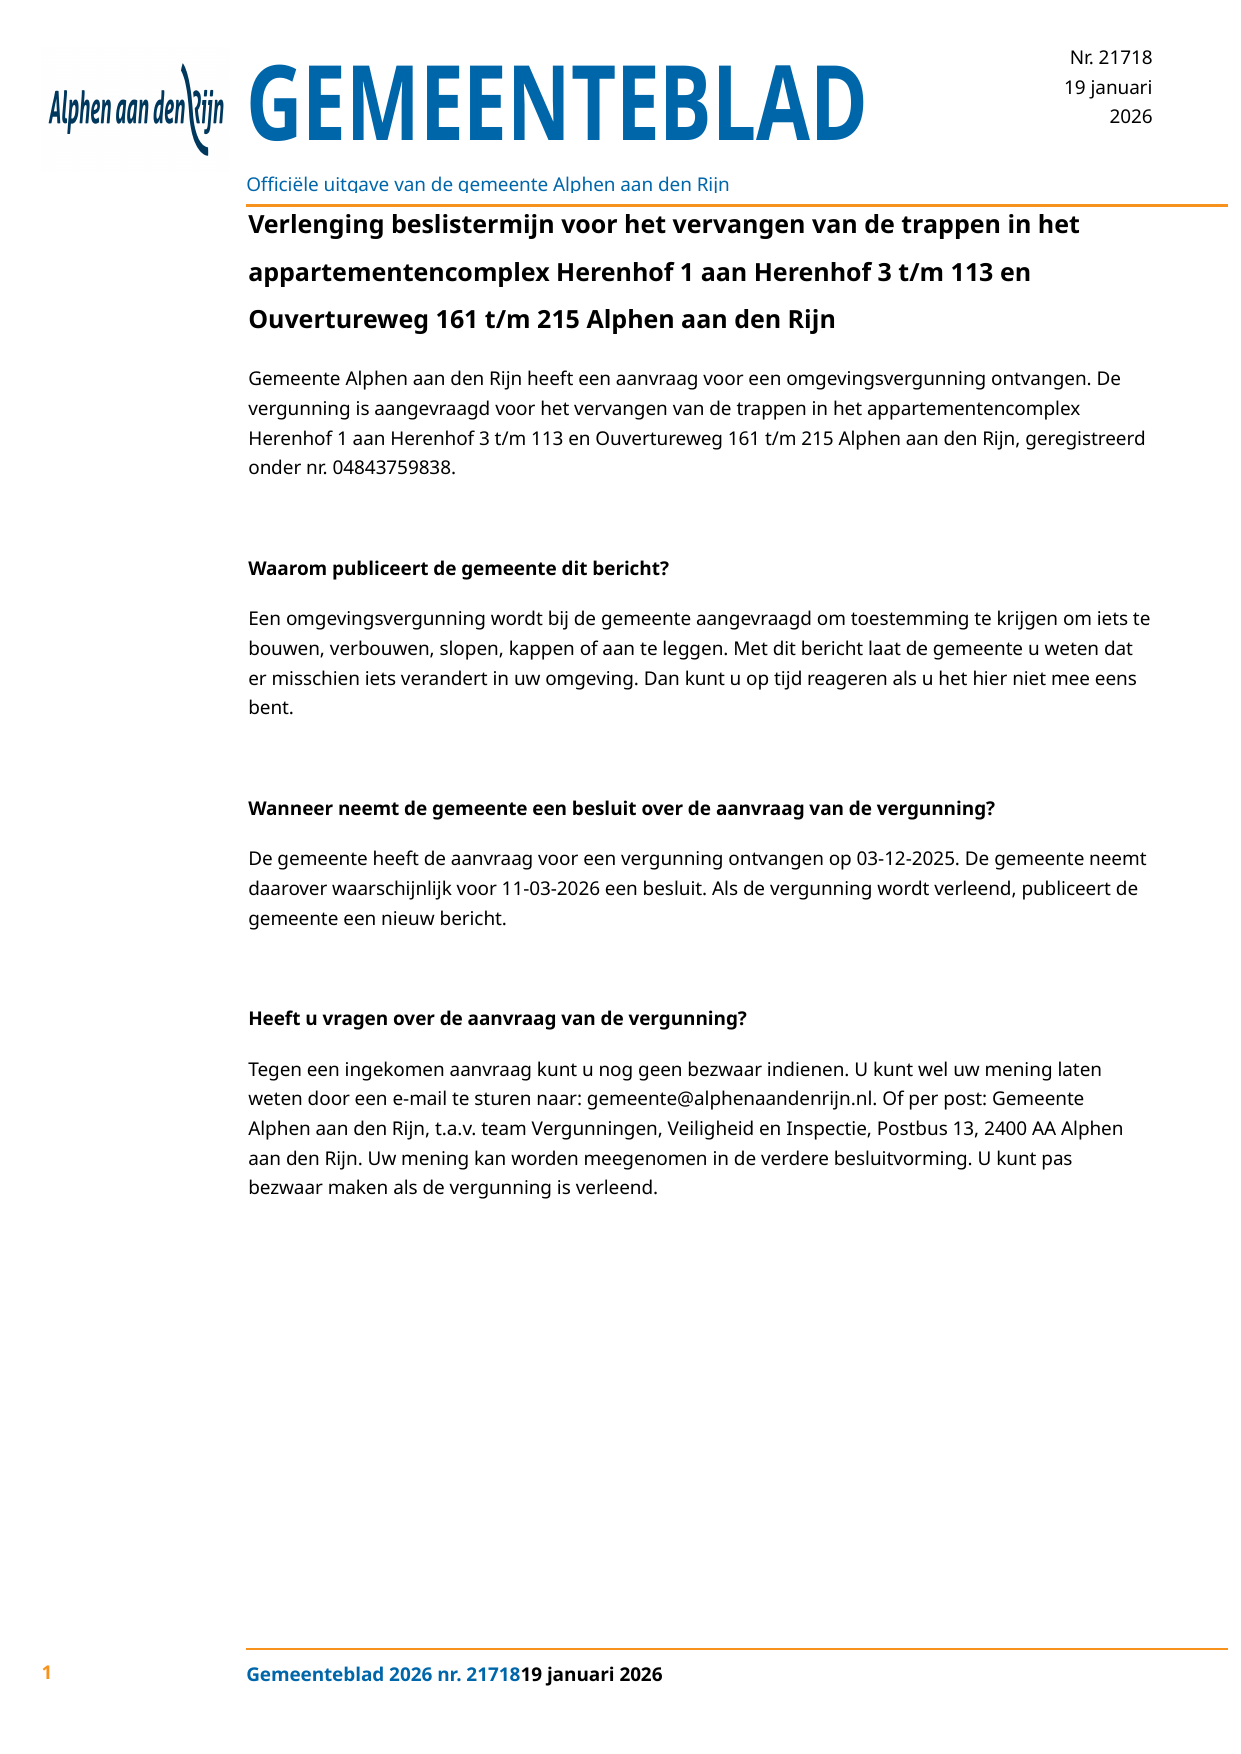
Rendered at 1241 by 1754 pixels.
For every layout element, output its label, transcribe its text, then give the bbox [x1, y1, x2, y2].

text Een omgevingsvergunning wordt bij de gemeente aangevraagd om toestemming te krijgen om iets te bouwen, verbouwen, slopen, kappen of aan te leggen. Met dit bericht laat de gemeente u weten dat er misschien iets verandert in uw omgeving. Dan kunt u op tijd reageren als u het hier niet mee eens bent. [248, 606, 1152, 720]
text De gemeente heeft de aanvraag voor een vergunning ontvangen op 03-12-2025. De gemeente neemt daarover waarschijnlijk voor 11-03-2026 een besluit. Als de vergunning wordt verleend, publiceert de gemeente een nieuw bericht. [248, 846, 1152, 930]
picture [41, 47, 231, 172]
text Tegen een ingekomen aanvraag kunt u nog geen bezwaar indienen. U kunt wel uw mening laten weten door een e-mail te sturen naar: gemeente@alphenaandenrijn.nl. Of per post: Gemeente Alphen aan den Rijn, t.a.v. team Vergunningen, Veiligheid en Inspectie, Postbus 13, 2400 AA Alphen aan den Rijn. Uw mening kan worden meegenomen in de verdere besluitvorming. U kunt pas bezwaar maken als de vergunning is verleend. [248, 1056, 1152, 1200]
text Wanneer neemt de gemeente een besluit over de aanvraag van de vergunning? [248, 795, 1152, 821]
text Waarom publiceert de gemeente dit bericht? [248, 555, 1152, 581]
text Gemeente Alphen aan den Rijn heeft een aanvraag voor een omgevingsvergunning ontvangen. De vergunning is aangevraagd voor het vervangen van de trappen in het appartementencomplex Herenhof 1 aan Herenhof 3 t/m 113 en Ouvertureweg 161 t/m 215 Alphen aan den Rijn, geregistreerd onder nr. 04843759838. [248, 366, 1152, 480]
text Verlenging beslistermijn voor het vervangen van de trappen in het appartementencomplex Herenhof 1 aan Herenhof 3 t/m 113 en Ouvertureweg 161 t/m 215 Alphen aan den Rijn [248, 207, 1152, 336]
text Heeft u vragen over de aanvraag van de vergunning? [248, 1006, 1152, 1031]
